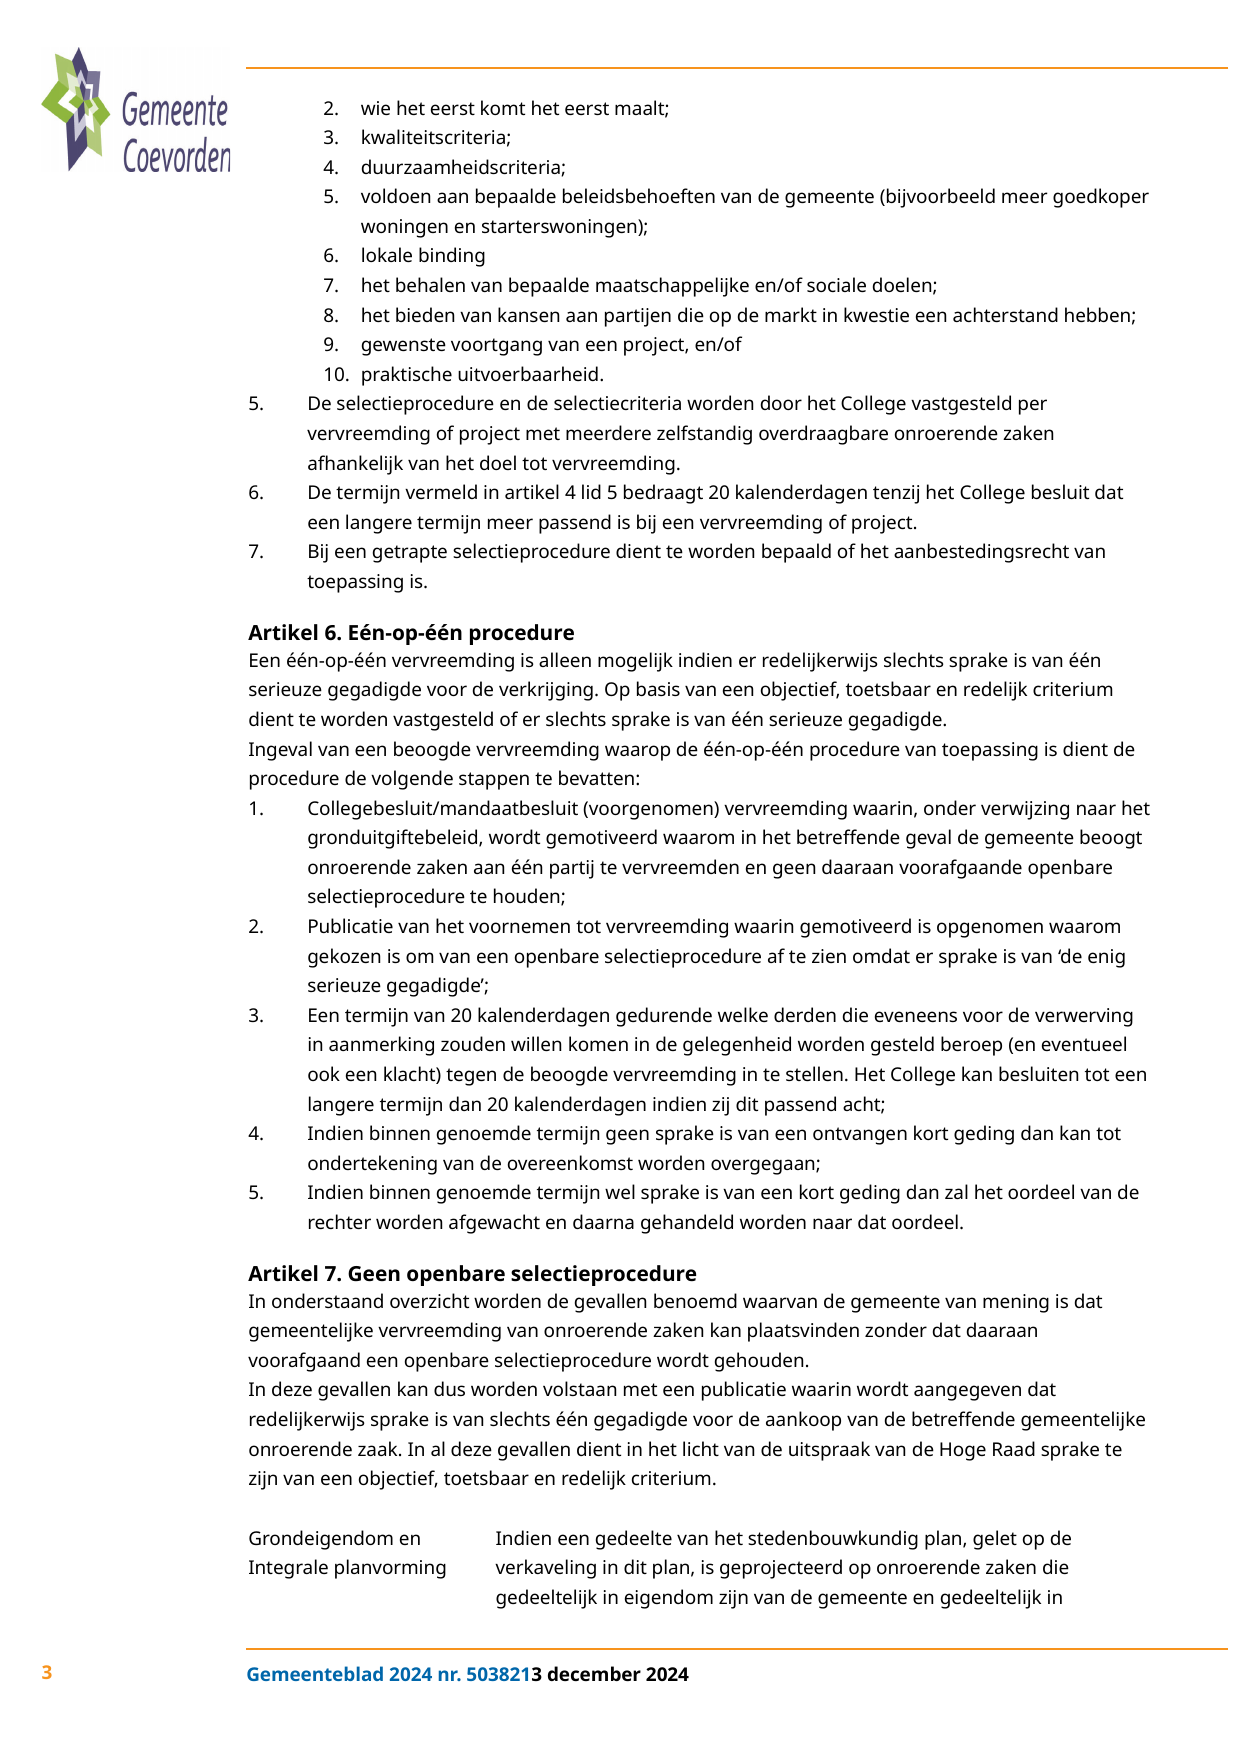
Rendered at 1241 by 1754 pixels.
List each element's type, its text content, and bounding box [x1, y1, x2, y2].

list Bij een getrapte selectieprocedure dient te worden bepaald of het aanbestedingsrecht van toepassing is. [248, 538, 1152, 594]
list het behalen van bepaalde maatschappelijke en/of sociale doelen; [323, 272, 1152, 298]
table_header Grondeigendom en Integrale planvorming [248, 1525, 495, 1609]
list wie het eerst komt het eerst maalt; [323, 95, 1152, 121]
text Artikel 6. Eén-op-één procedure [248, 618, 1152, 647]
table_header Indien een gedeelte van het stedenbouwkundig plan, gelet op de verkaveling in dit plan, is geprojecteerd op onroerende zaken die gedeeltelijk in eigendom zijn van de gemeente en gedeeltelijk in [495, 1525, 1152, 1609]
list kwaliteitscriteria; [323, 124, 1152, 150]
text Ingeval van een beoogde vervreemding waarop de één-op-één procedure van toepassing is dient de procedure de volgende stappen te bevatten: [248, 736, 1152, 791]
list Een termijn van 20 kalenderdagen gedurende welke derden die eveneens voor de verwerving in aanmerking zouden willen komen in de gelegenheid worden gesteld beroep (en eventueel ook een klacht) tegen de beoogde vervreemding in te stellen. Het College kan besluiten tot een langere termijn dan 20 kalenderdagen indien zij dit passend acht; [248, 1002, 1152, 1116]
list De selectieprocedure en de selectiecriteria worden door het College vastgesteld per vervreemding of project met meerdere zelfstandig overdraagbare onroerende zaken afhankelijk van het doel tot vervreemding. [248, 391, 1152, 476]
text In onderstaand overzicht worden de gevallen benoemd waarvan de gemeente van mening is dat gemeentelijke vervreemding van onroerende zaken kan plaatsvinden zonder dat daaraan voorafgaand een openbare selectieprocedure wordt gehouden. [248, 1288, 1152, 1373]
list praktische uitvoerbaarheid. [323, 361, 1152, 387]
list voldoen aan bepaalde beleidsbehoeften van de gemeente (bijvoorbeeld meer goedkoper woningen en starterswoningen); [323, 183, 1152, 239]
list duurzaamheidscriteria; [323, 154, 1152, 180]
list lokale binding [323, 243, 1152, 268]
list het bieden van kansen aan partijen die op de markt in kwestie een achterstand hebben; [323, 302, 1152, 328]
list Indien binnen genoemde termijn wel sprake is van een kort geding dan zal het oordeel van de rechter worden afgewacht en daarna gehandeld worden naar dat oordeel. [248, 1179, 1152, 1235]
list Collegebesluit/mandaatbesluit (voorgenomen) vervreemding waarin, onder verwijzing naar het gronduitgiftebeleid, wordt gemotiveerd waarom in het betreffende geval de gemeente beoogt onroerende zaken aan één partij te vervreemden en geen daaraan voorafgaande openbare selectieprocedure te houden; [248, 795, 1152, 909]
list De termijn vermeld in artikel 4 lid 5 bedraagt 20 kalenderdagen tenzij het College besluit dat een langere termijn meer passend is bij een vervreemding of project. [248, 479, 1152, 535]
list gewenste voortgang van een project, en/of [323, 331, 1152, 357]
text Een één-op-één vervreemding is alleen mogelijk indien er redelijkerwijs slechts sprake is van één serieuze gegadigde voor de verkrijging. Op basis van een objectief, toetsbaar en redelijk criterium dient te worden vastgesteld of er slechts sprake is van één serieuze gegadigde. [248, 647, 1152, 732]
picture [41, 47, 231, 172]
list Indien binnen genoemde termijn geen sprake is van een ontvangen kort geding dan kan tot ondertekening van de overeenkomst worden overgegaan; [248, 1120, 1152, 1176]
text Artikel 7. Geen openbare selectieprocedure [248, 1259, 1152, 1288]
list Publicatie van het voornemen tot vervreemding waarin gemotiveerd is opgenomen waarom gekozen is om van een openbare selectieprocedure af te zien omdat er sprake is van ‘de enig serieuze gegadigde’; [248, 913, 1152, 998]
text In deze gevallen kan dus worden volstaan met een publicatie waarin wordt aangegeven dat redelijkerwijs sprake is van slechts één gegadigde voor de aankoop van de betreffende gemeentelijke onroerende zaak. In al deze gevallen dient in het licht van de uitspraak van de Hoge Raad sprake te zijn van een objectief, toetsbaar en redelijk criterium. [248, 1377, 1152, 1491]
